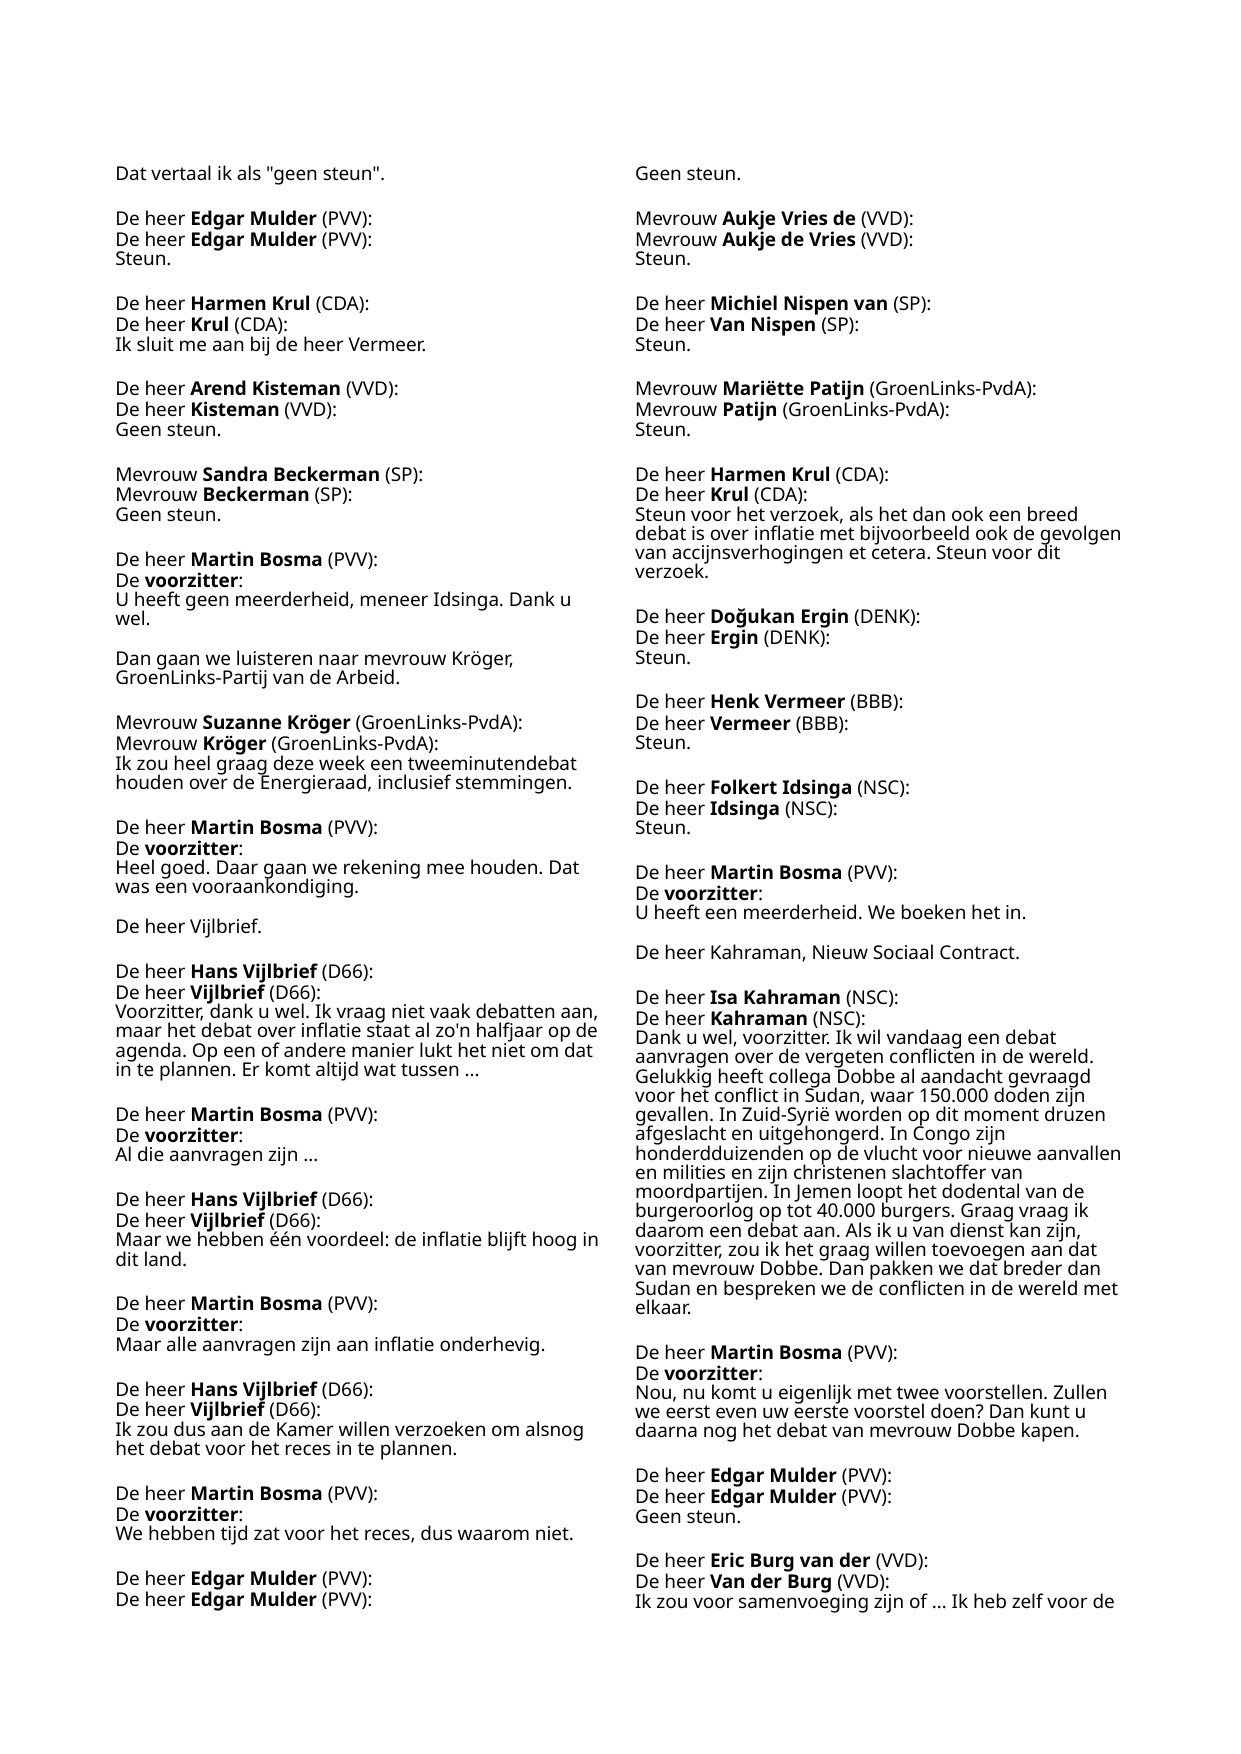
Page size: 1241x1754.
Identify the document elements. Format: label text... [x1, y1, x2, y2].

text De heer Vijlbrief (D66): [115, 1212, 605, 1231]
text Maar alle aanvragen zijn aan inflatie onderhevig. [115, 1336, 605, 1355]
text Geen steun. [635, 165, 1125, 184]
text De heer Martin Bosma (PVV): [115, 1480, 605, 1506]
text De heer Van Nispen (SP): [635, 316, 1125, 336]
text Steun. [115, 250, 605, 270]
text De heer Edgar Mulder (PVV): [115, 1565, 605, 1591]
text De voorzitter: [115, 1506, 605, 1525]
text De heer Martin Bosma (PVV): [115, 1101, 605, 1127]
text De heer Martin Bosma (PVV): [115, 814, 605, 839]
text De heer Edgar Mulder (PVV): [115, 1591, 605, 1610]
text De heer Vijlbrief (D66): [115, 984, 605, 1003]
text Dank u wel, voorzitter. Ik wil vandaag een debat aanvragen over de vergeten conflicten in de wereld. Gelukkig heeft collega Dobbe al aandacht gevraagd voor het conflict in Sudan, waar 150.000 doden zijn gevallen. In Zuid-Syrië worden op dit moment druzen afgeslacht en uitgehongerd. In Congo zijn honderdduizenden op de vlucht voor nieuwe aanvallen en milities en zijn christenen slachtoffer van moordpartijen. In Jemen loopt het dodental van de burgeroorlog op tot 40.000 burgers. Graag vraag ik daarom een debat aan. Als ik u van dienst kan zijn, voorzitter, zou ik het graag willen toevoegen aan dat van mevrouw Dobbe. Dan pakken we dat breder dan Sudan en bespreken we de conflicten in de wereld met elkaar. [635, 1029, 1125, 1318]
text Steun. [635, 819, 1125, 838]
text Steun. [635, 250, 1125, 270]
text De voorzitter: [115, 572, 605, 591]
text De heer Krul (CDA): [635, 486, 1125, 506]
text Mevrouw Patijn (GroenLinks-PvdA): [635, 401, 1125, 421]
text De heer Eric Burg van der (VVD): [635, 1548, 1125, 1573]
text De heer Edgar Mulder (PVV): [635, 1488, 1125, 1508]
text Mevrouw Sandra Beckerman (SP): [115, 461, 605, 486]
text De heer Kahraman, Nieuw Sociaal Contract. [635, 944, 1125, 963]
text Steun. [635, 336, 1125, 355]
text De heer Krul (CDA): [115, 316, 605, 336]
text U heeft geen meerderheid, meneer Idsinga. Dank u wel. [115, 591, 605, 629]
text Al die aanvragen zijn … [115, 1146, 605, 1165]
text De heer Martin Bosma (PVV): [635, 1339, 1125, 1365]
text De voorzitter: [115, 1127, 605, 1146]
text Ik sluit me aan bij de heer Vermeer. [115, 336, 605, 355]
text Voorzitter, dank u wel. Ik vraag niet vaak debatten aan, maar het debat over inflatie staat al zo'n halfjaar op de agenda. Op een of andere manier lukt het niet om dat in te plannen. Er komt altijd wat tussen … [115, 1003, 605, 1080]
text De heer Harmen Krul (CDA): [115, 291, 605, 316]
text De heer Harmen Krul (CDA): [635, 461, 1125, 486]
text Steun. [635, 649, 1125, 668]
text De voorzitter: [635, 1365, 1125, 1384]
text De heer Ergin (DENK): [635, 629, 1125, 649]
text De heer Martin Bosma (PVV): [115, 546, 605, 572]
text De voorzitter: [115, 1316, 605, 1336]
text Steun. [635, 734, 1125, 753]
text Maar we hebben één voordeel: de inflatie blijft hoog in dit land. [115, 1231, 605, 1270]
text Mevrouw Beckerman (SP): [115, 486, 605, 506]
text Geen steun. [115, 421, 605, 440]
text Geen steun. [635, 1508, 1125, 1527]
text De heer Arend Kisteman (VVD): [115, 376, 605, 401]
text De heer Michiel Nispen van (SP): [635, 291, 1125, 316]
text U heeft een meerderheid. We boeken het in. [635, 904, 1125, 923]
text De heer Hans Vijlbrief (D66): [115, 958, 605, 984]
text De heer Doğukan Ergin (DENK): [635, 604, 1125, 629]
text Dat vertaal ik als "geen steun". [115, 165, 605, 184]
text Dan gaan we luisteren naar mevrouw Kröger, GroenLinks-Partij van de Arbeid. [115, 650, 605, 689]
text De heer Hans Vijlbrief (D66): [115, 1186, 605, 1212]
text We hebben tijd zat voor het reces, dus waarom niet. [115, 1525, 605, 1544]
text De heer Kahraman (NSC): [635, 1010, 1125, 1029]
text De heer Vijlbrief (D66): [115, 1401, 605, 1421]
text Steun voor het verzoek, als het dan ook een breed debat is over inflatie met bijvoorbeeld ook de gevolgen van accijnsverhogingen et cetera. Steun voor dit verzoek. [635, 506, 1125, 583]
text De heer Idsinga (NSC): [635, 799, 1125, 819]
text De heer Edgar Mulder (PVV): [635, 1463, 1125, 1488]
text De heer Edgar Mulder (PVV): [115, 205, 605, 231]
text De heer Hans Vijlbrief (D66): [115, 1376, 605, 1401]
text Steun. [635, 421, 1125, 440]
text De heer Van der Burg (VVD): [635, 1573, 1125, 1593]
text Ik zou voor samenvoeging zijn of … Ik heb zelf voor de [635, 1593, 1125, 1612]
text De heer Martin Bosma (PVV): [115, 1291, 605, 1316]
text Nou, nu komt u eigenlijk met twee voorstellen. Zullen we eerst even uw eerste voorstel doen? Dan kunt u daarna nog het debat van mevrouw Dobbe kapen. [635, 1384, 1125, 1442]
text Geen steun. [115, 506, 605, 525]
text De heer Vijlbrief. [115, 918, 605, 937]
text De heer Vermeer (BBB): [635, 714, 1125, 734]
text De heer Edgar Mulder (PVV): [115, 231, 605, 250]
text De heer Folkert Idsinga (NSC): [635, 774, 1125, 799]
text Mevrouw Suzanne Kröger (GroenLinks-PvdA): [115, 709, 605, 735]
text De voorzitter: [635, 885, 1125, 904]
text De voorzitter: [115, 839, 605, 859]
text Ik zou dus aan de Kamer willen verzoeken om alsnog het debat voor het reces in te plannen. [115, 1421, 605, 1459]
text De heer Henk Vermeer (BBB): [635, 689, 1125, 714]
text Mevrouw Kröger (GroenLinks-PvdA): [115, 735, 605, 754]
text Mevrouw Mariëtte Patijn (GroenLinks-PvdA): [635, 376, 1125, 401]
text De heer Martin Bosma (PVV): [635, 859, 1125, 885]
text Mevrouw Aukje de Vries (VVD): [635, 231, 1125, 250]
text De heer Kisteman (VVD): [115, 401, 605, 421]
text Heel goed. Daar gaan we rekening mee houden. Dat was een vooraankondiging. [115, 859, 605, 897]
text Mevrouw Aukje Vries de (VVD): [635, 205, 1125, 231]
text Ik zou heel graag deze week een tweeminutendebat houden over de Energieraad, inclusief stemmingen. [115, 754, 605, 793]
text De heer Isa Kahraman (NSC): [635, 984, 1125, 1010]
